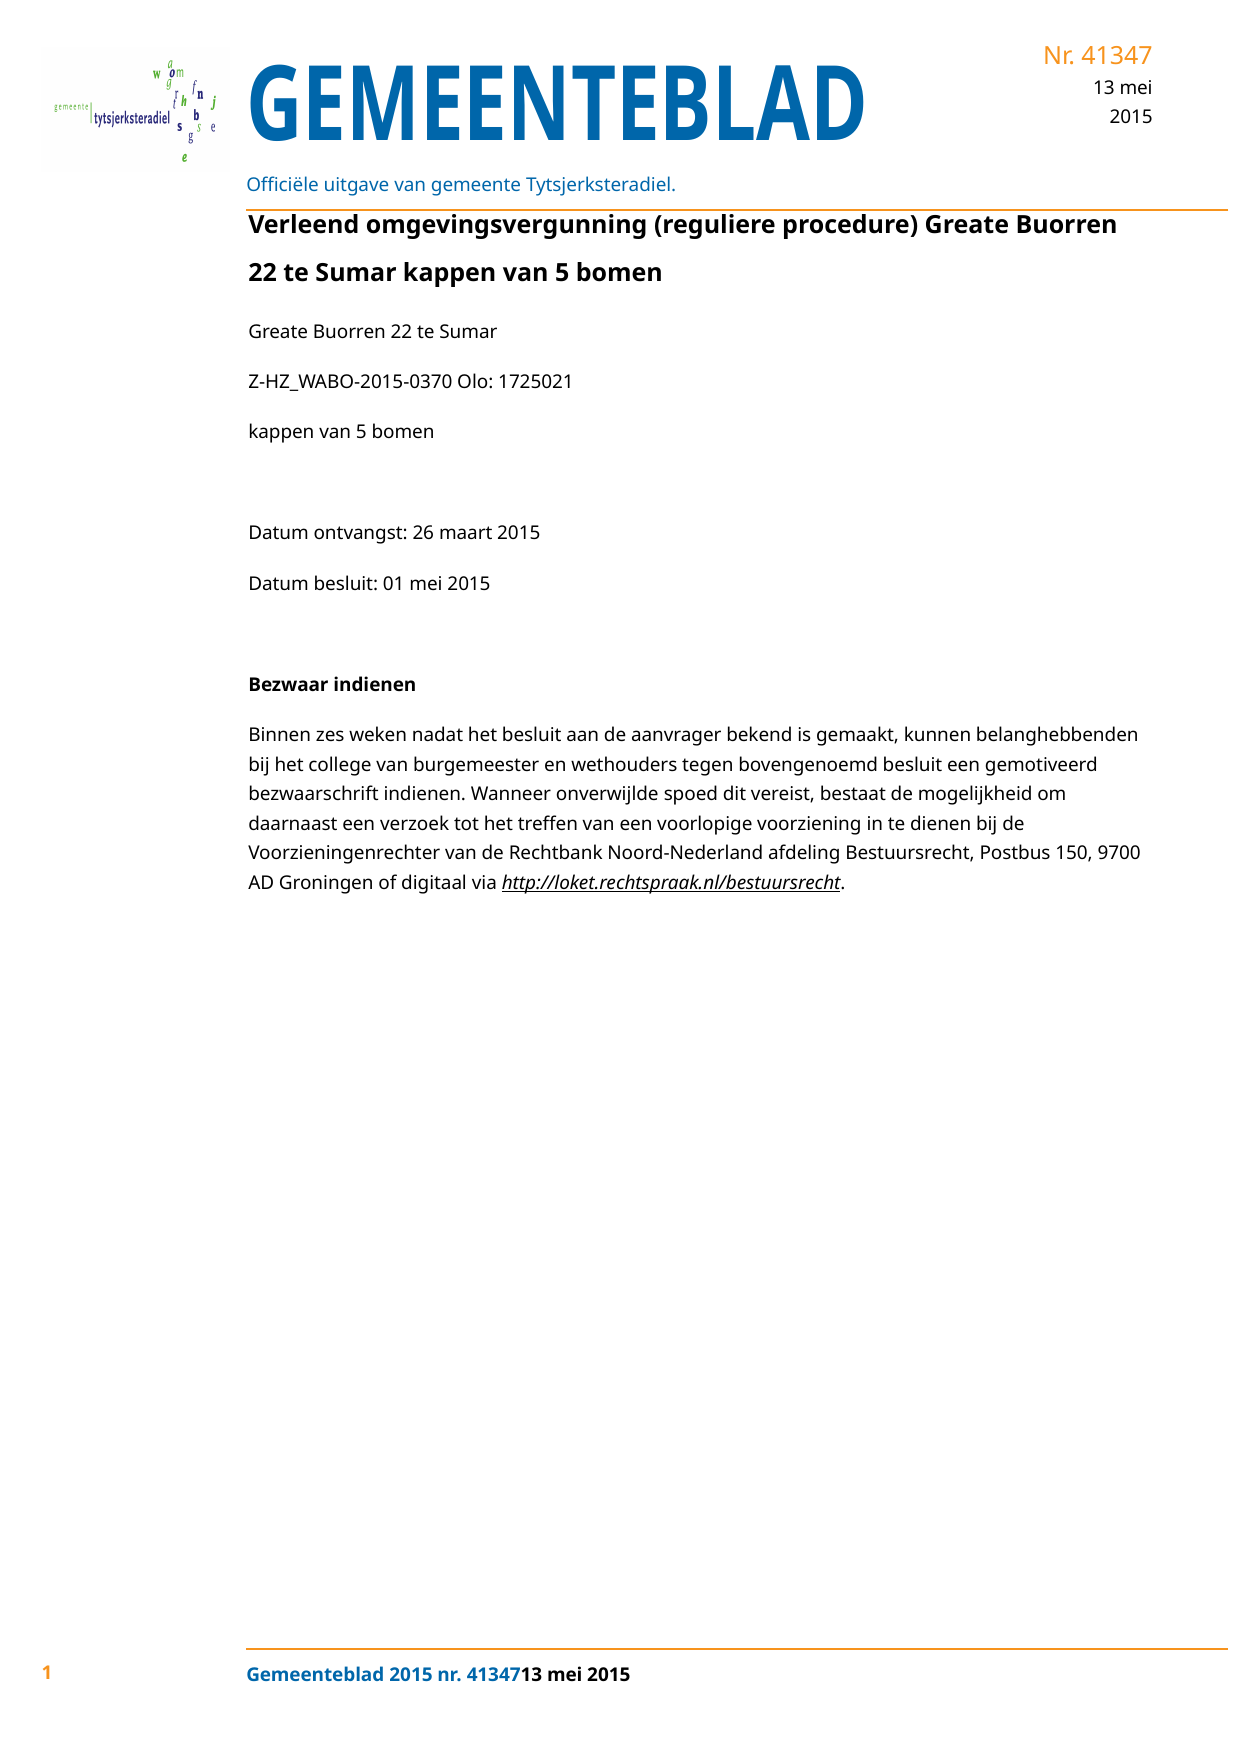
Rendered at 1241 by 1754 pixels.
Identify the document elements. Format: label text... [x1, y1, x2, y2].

text kappen van 5 bomen [248, 419, 1152, 444]
text Bezwaar indienen [248, 671, 1152, 697]
text Greate Buorren 22 te Sumar [248, 318, 1152, 344]
text Datum besluit: 01 mei 2015 [248, 570, 1152, 596]
text Z-HZ_WABO-2015-0370 Olo: 1725021 [248, 368, 1152, 394]
text Binnen zes weken nadat het besluit aan de aanvrager bekend is gemaakt, kunnen belanghebbenden bij het college van burgemeester en wethouders tegen bovengenoemd besluit een gemotiveerd bezwaarschrift indienen. Wanneer onverwijlde spoed dit vereist, bestaat de mogelijkheid om daarnaast een verzoek tot het treffen van een voorlopige voorziening in te dienen bij de Voorzieningenrechter van de Rechtbank Noord-Nederland afdeling Bestuursrecht, Postbus 150, 9700 AD Groningen of digitaal via http://loket.rechtspraak.nl/bestuursrecht. [248, 721, 1152, 895]
text Datum ontvangst: 26 maart 2015 [248, 519, 1152, 545]
text Verleend omgevingsvergunning (reguliere procedure) Greate Buorren 22 te Sumar kappen van 5 bomen [248, 211, 1152, 288]
picture [41, 47, 231, 172]
